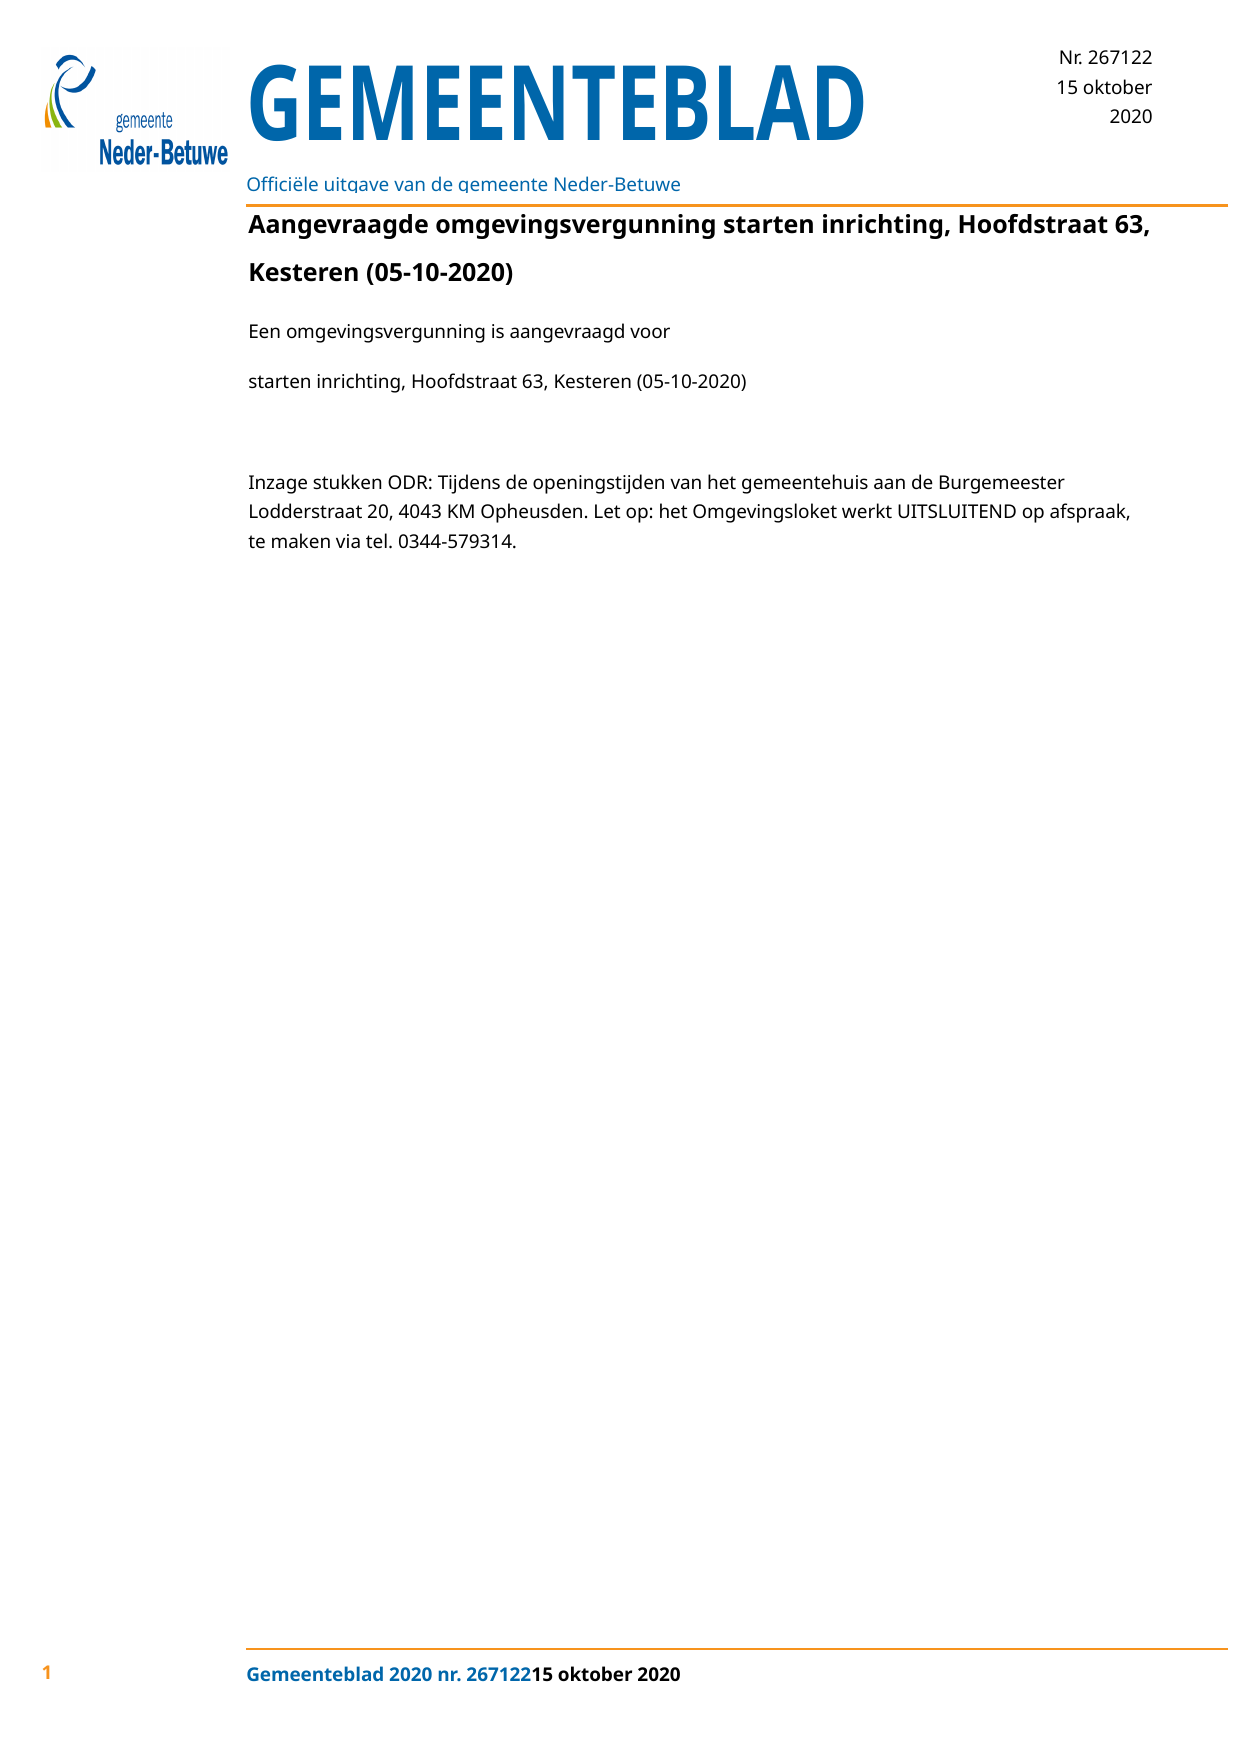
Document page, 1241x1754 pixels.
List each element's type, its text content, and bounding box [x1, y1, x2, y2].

picture [41, 47, 231, 172]
text Een omgevingsvergunning is aangevraagd voor [248, 318, 1152, 344]
text Aangevraagde omgevingsvergunning starten inrichting, Hoofdstraat 63, Kesteren (05-10-2020) [248, 207, 1152, 288]
text Inzage stukken ODR: Tijdens de openingstijden van het gemeentehuis aan de Burgemeester Lodderstraat 20, 4043 KM Opheusden. Let op: het Omgevingsloket werkt UITSLUITEND op afspraak, te maken via tel. 0344-579314. [248, 469, 1152, 554]
text starten inrichting, Hoofdstraat 63, Kesteren (05-10-2020) [248, 368, 1152, 394]
